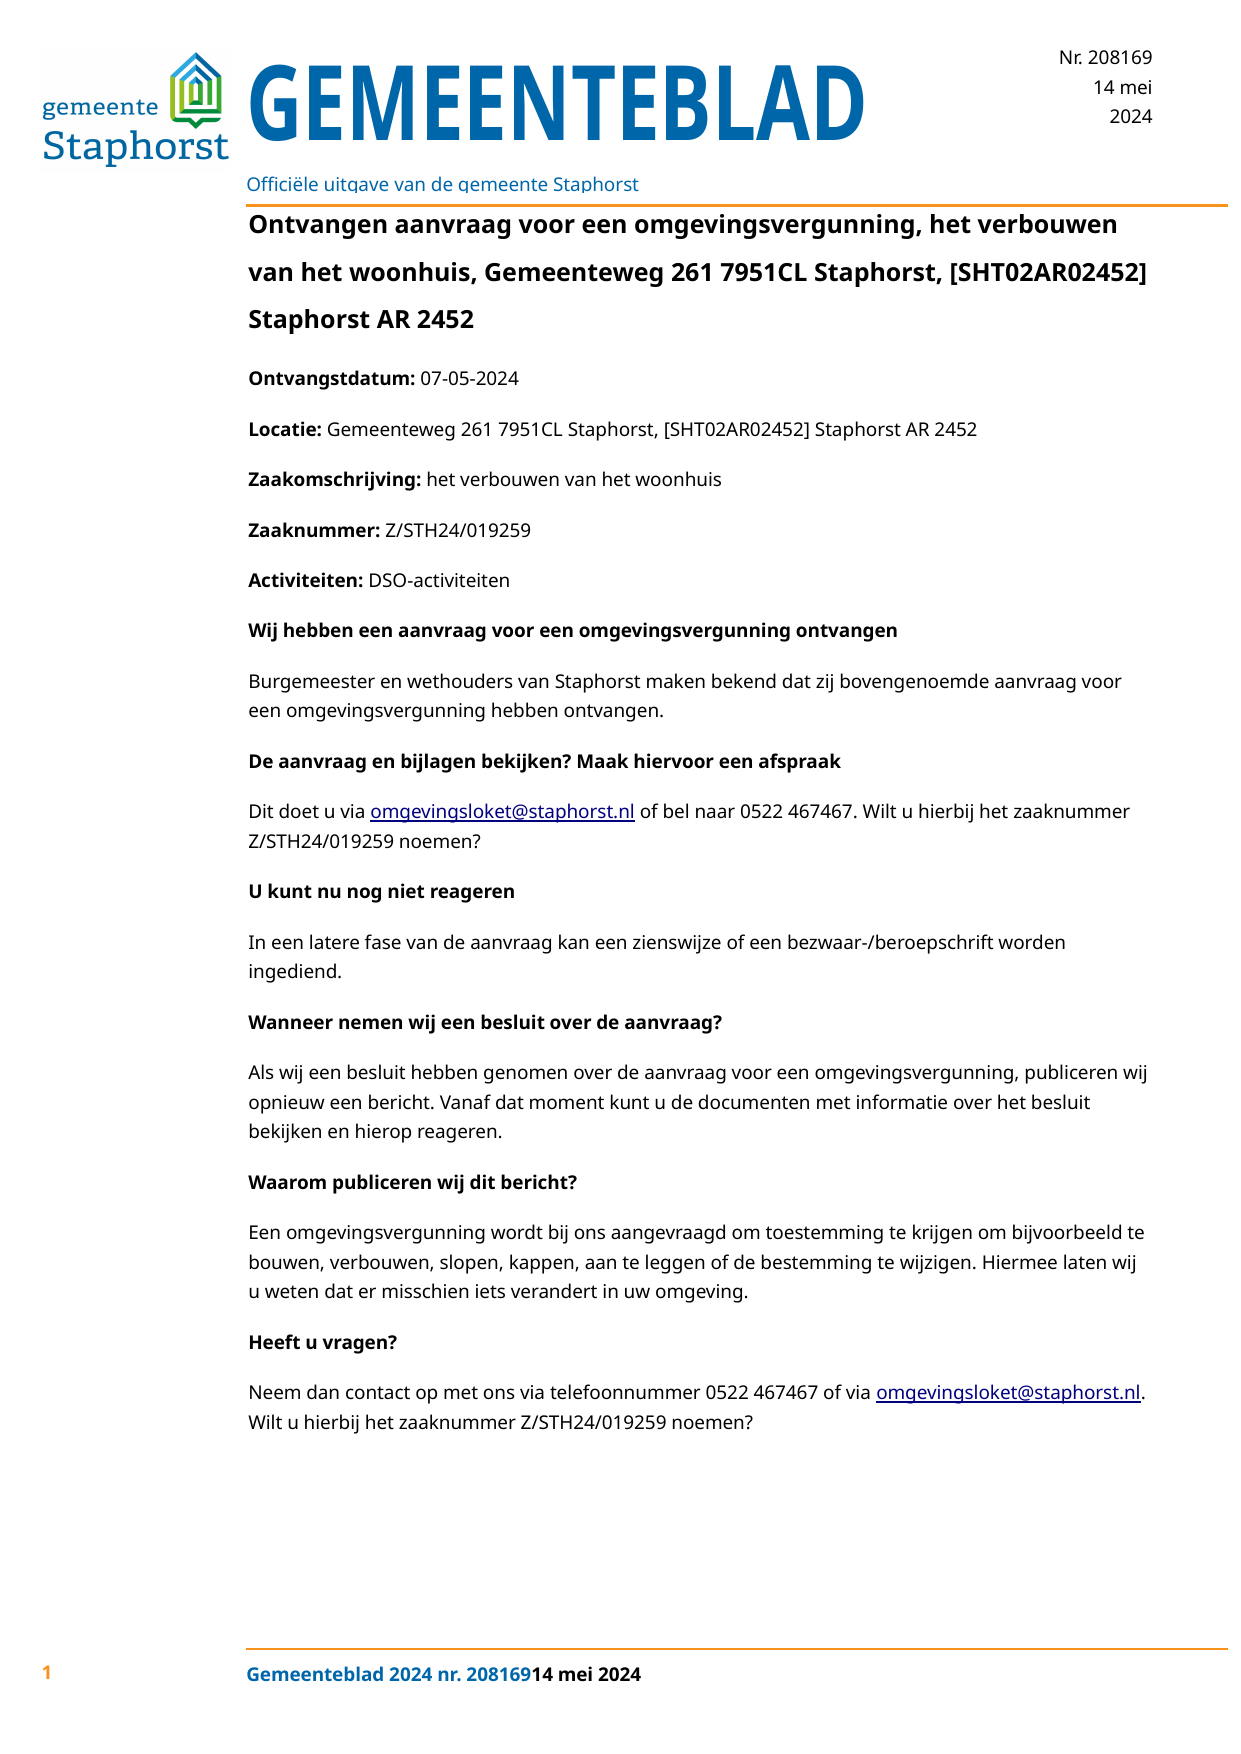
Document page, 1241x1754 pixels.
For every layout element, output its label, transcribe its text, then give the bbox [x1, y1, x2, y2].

text Dit doet u via omgevingsloket@staphorst.nl of bel naar 0522 467467. Wilt u hierbij het zaaknummer Z/STH24/019259 noemen? [248, 798, 1152, 854]
text Heeft u vragen? [248, 1329, 1152, 1354]
picture [41, 47, 231, 172]
text Locatie: Gemeenteweg 261 7951CL Staphorst, [SHT02AR02452] Staphorst AR 2452 [248, 416, 1152, 442]
text U kunt nu nog niet reageren [248, 878, 1152, 904]
text In een latere fase van de aanvraag kan een zienswijze of een bezwaar-/beroepschrift worden ingediend. [248, 929, 1152, 984]
text Neem dan contact op met ons via telefoonnummer 0522 467467 of via omgevingsloket@staphorst.nl. Wilt u hierbij het zaaknummer Z/STH24/019259 noemen? [248, 1379, 1152, 1434]
text Waarom publiceren wij dit bericht? [248, 1169, 1152, 1194]
text Ontvangen aanvraag voor een omgevingsvergunning, het verbouwen van het woonhuis, Gemeenteweg 261 7951CL Staphorst, [SHT02AR02452] Staphorst AR 2452 [248, 207, 1152, 336]
text Wij hebben een aanvraag voor een omgevingsvergunning ontvangen [248, 618, 1152, 643]
text Een omgevingsvergunning wordt bij ons aangevraagd om toestemming te krijgen om bijvoorbeeld te bouwen, verbouwen, slopen, kappen, aan te leggen of de bestemming te wijzigen. Hiermee laten wij u weten dat er misschien iets verandert in uw omgeving. [248, 1219, 1152, 1304]
text Als wij een besluit hebben genomen over de aanvraag voor een omgevingsvergunning, publiceren wij opnieuw een bericht. Vanaf dat moment kunt u de documenten met informatie over het besluit bekijken en hierop reageren. [248, 1059, 1152, 1144]
text Burgemeester en wethouders van Staphorst maken bekend dat zij bovengenoemde aanvraag voor een omgevingsvergunning hebben ontvangen. [248, 668, 1152, 723]
text Activiteiten: DSO-activiteiten [248, 567, 1152, 593]
text Ontvangstdatum: 07-05-2024 [248, 366, 1152, 391]
text Zaakomschrijving: het verbouwen van het woonhuis [248, 466, 1152, 492]
text Wanneer nemen wij een besluit over de aanvraag? [248, 1009, 1152, 1034]
text Zaaknummer: Z/STH24/019259 [248, 517, 1152, 542]
text De aanvraag en bijlagen bekijken? Maak hiervoor een afspraak [248, 748, 1152, 774]
